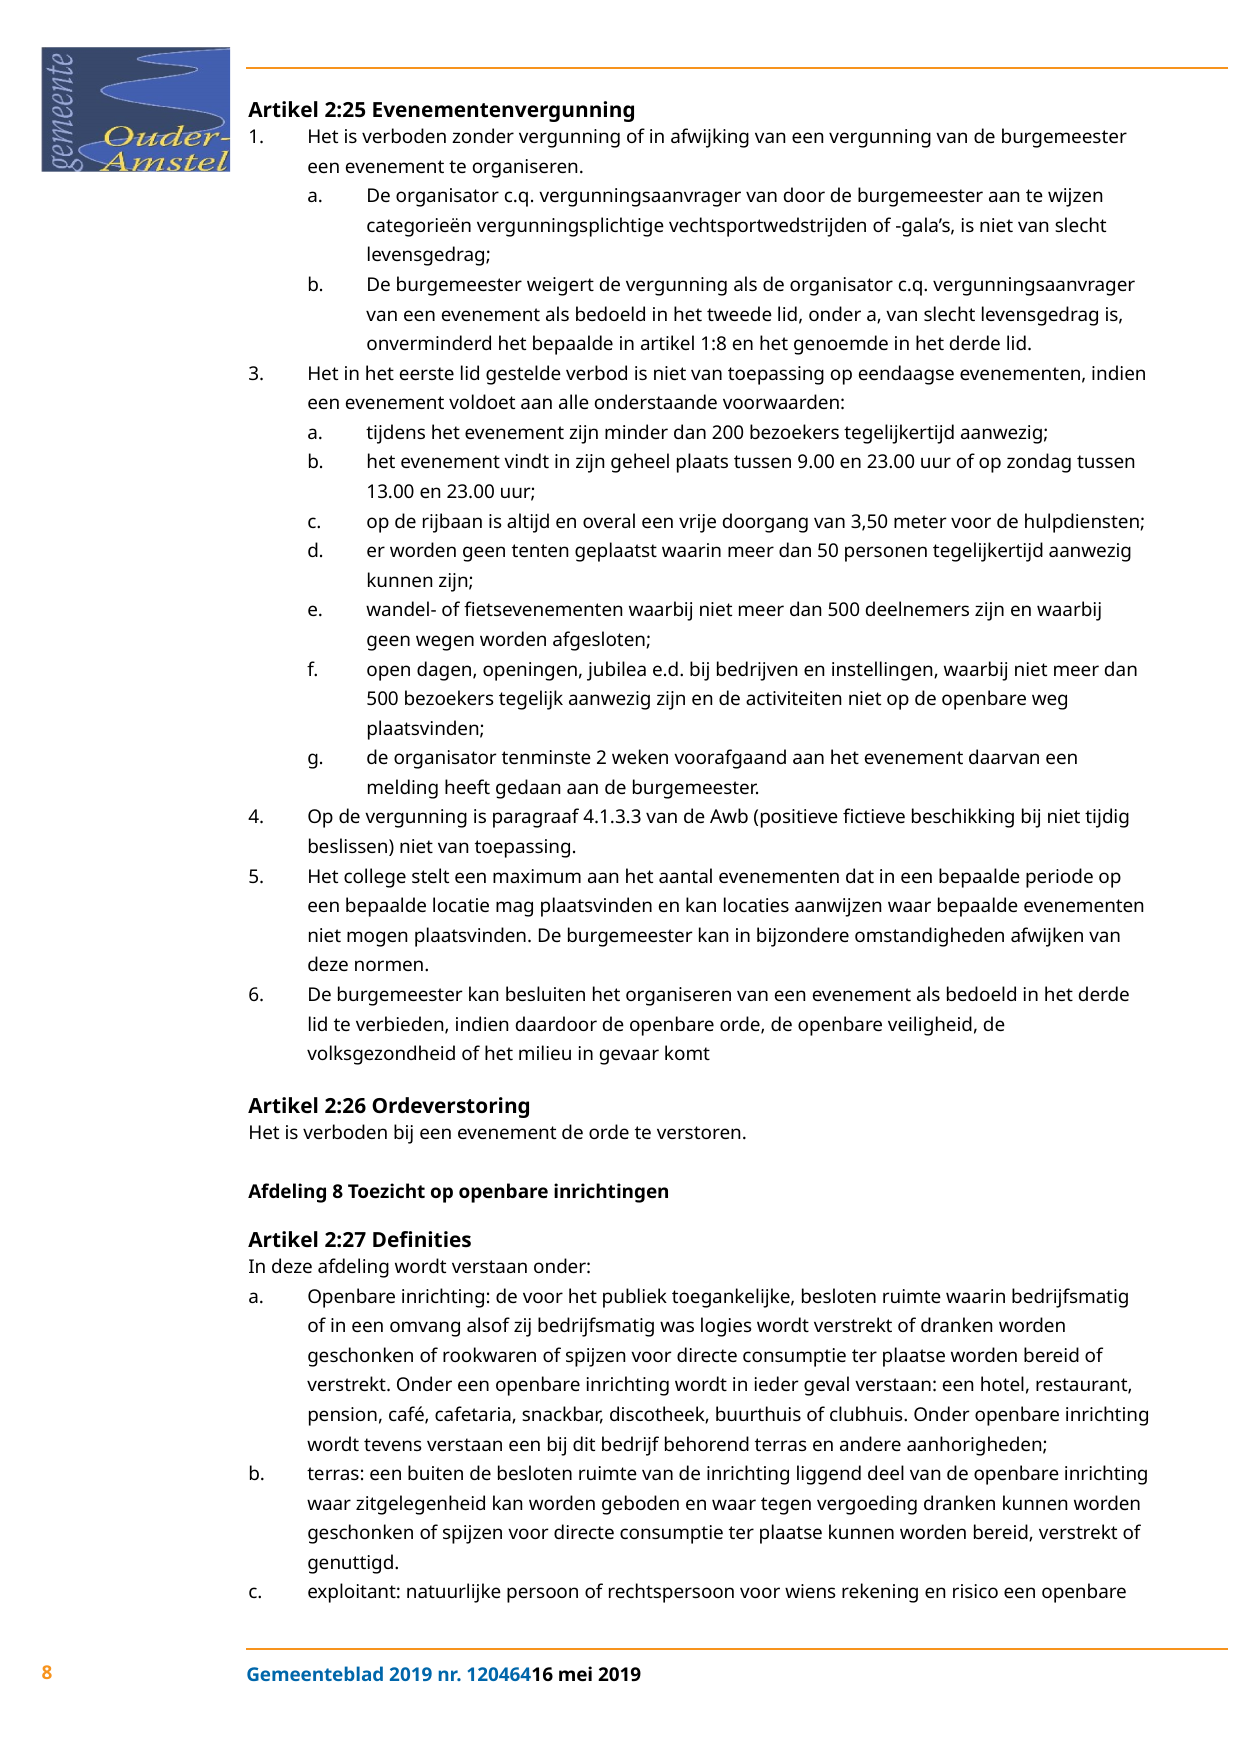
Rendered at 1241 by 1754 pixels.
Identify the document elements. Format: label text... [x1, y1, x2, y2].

list er worden geen tenten geplaatst waarin meer dan 50 personen tegelijkertijd aanwezig kunnen zijn; [307, 537, 1152, 593]
text Artikel 2:26 Ordeverstoring [248, 1091, 1152, 1119]
list De burgemeester kan besluiten het organiseren van een evenement als bedoeld in het derde lid te verbieden, indien daardoor de openbare orde, de openbare veiligheid, de volksgezondheid of het milieu in gevaar komt [248, 981, 1152, 1066]
text Artikel 2:25 Evenementenvergunning [248, 95, 1152, 123]
list wandel- of fietsevenementen waarbij niet meer dan 500 deelnemers zijn en waarbij geen wegen worden afgesloten; [307, 597, 1152, 652]
list Op de vergunning is paragraaf 4.1.3.3 van de Awb (positieve fictieve beschikking bij niet tijdig beslissen) niet van toepassing. [248, 804, 1152, 859]
picture [41, 47, 231, 172]
list het evenement vindt in zijn geheel plaats tussen 9.00 en 23.00 uur of op zondag tussen 13.00 en 23.00 uur; [307, 449, 1152, 504]
text Afdeling 8 Toezicht op openbare inrichtingen [248, 1178, 1152, 1204]
list De organisator c.q. vergunningsaanvrager van door de burgemeester aan te wijzen categorieën vergunningsplichtige vechtsportwedstrijden of -gala’s, is niet van slecht levensgedrag; [307, 182, 1152, 267]
list terras: een buiten de besloten ruimte van de inrichting liggend deel van de openbare inrichting waar zitgelegenheid kan worden geboden en waar tegen vergoeding dranken kunnen worden geschonken of spijzen voor directe consumptie ter plaatse kunnen worden bereid, verstrekt of genuttigd. [248, 1460, 1152, 1575]
list Het in het eerste lid gestelde verbod is niet van toepassing op eendaagse evenementen, indien een evenement voldoet aan alle onderstaande voorwaarden: [248, 360, 1152, 415]
text Artikel 2:27 Definities [248, 1225, 1152, 1253]
list Het is verboden zonder vergunning of in afwijking van een vergunning van de burgemeester een evenement te organiseren. [248, 123, 1152, 178]
list Het college stelt een maximum aan het aantal evenementen dat in een bepaalde periode op een bepaalde locatie mag plaatsvinden en kan locaties aanwijzen waar bepaalde evenementen niet mogen plaatsvinden. De burgemeester kan in bijzondere omstandigheden afwijken van deze normen. [248, 863, 1152, 977]
text Het is verboden bij een evenement de orde te verstoren. [248, 1119, 1152, 1145]
text In deze afdeling wordt verstaan onder: [248, 1253, 1152, 1279]
list de organisator tenminste 2 weken voorafgaand aan het evenement daarvan een melding heeft gedaan aan de burgemeester. [307, 744, 1152, 800]
list open dagen, openingen, jubilea e.d. bij bedrijven en instellingen, waarbij niet meer dan 500 bezoekers tegelijk aanwezig zijn en de activiteiten niet op de openbare weg plaatsvinden; [307, 656, 1152, 741]
list tijdens het evenement zijn minder dan 200 bezoekers tegelijkertijd aanwezig; [307, 419, 1152, 445]
list De burgemeester weigert de vergunning als de organisator c.q. vergunningsaanvrager van een evenement als bedoeld in het tweede lid, onder a, van slecht levensgedrag is, onverminderd het bepaalde in artikel 1:8 en het genoemde in het derde lid. [307, 271, 1152, 356]
list exploitant: natuurlijke persoon of rechtspersoon voor wiens rekening en risico een openbare [248, 1579, 1152, 1604]
list Openbare inrichting: de voor het publiek toegankelijke, besloten ruimte waarin bedrijfsmatig of in een omvang alsof zij bedrijfsmatig was logies wordt verstrekt of dranken worden geschonken of rookwaren of spijzen voor directe consumptie ter plaatse worden bereid of verstrekt. Onder een openbare inrichting wordt in ieder geval verstaan: een hotel, restaurant, pension, café, cafetaria, snackbar, discotheek, buurthuis of clubhuis. Onder openbare inrichting wordt tevens verstaan een bij dit bedrijf behorend terras en andere aanhorigheden; [248, 1283, 1152, 1457]
list op de rijbaan is altijd en overal een vrije doorgang van 3,50 meter voor de hulpdiensten; [307, 508, 1152, 533]
